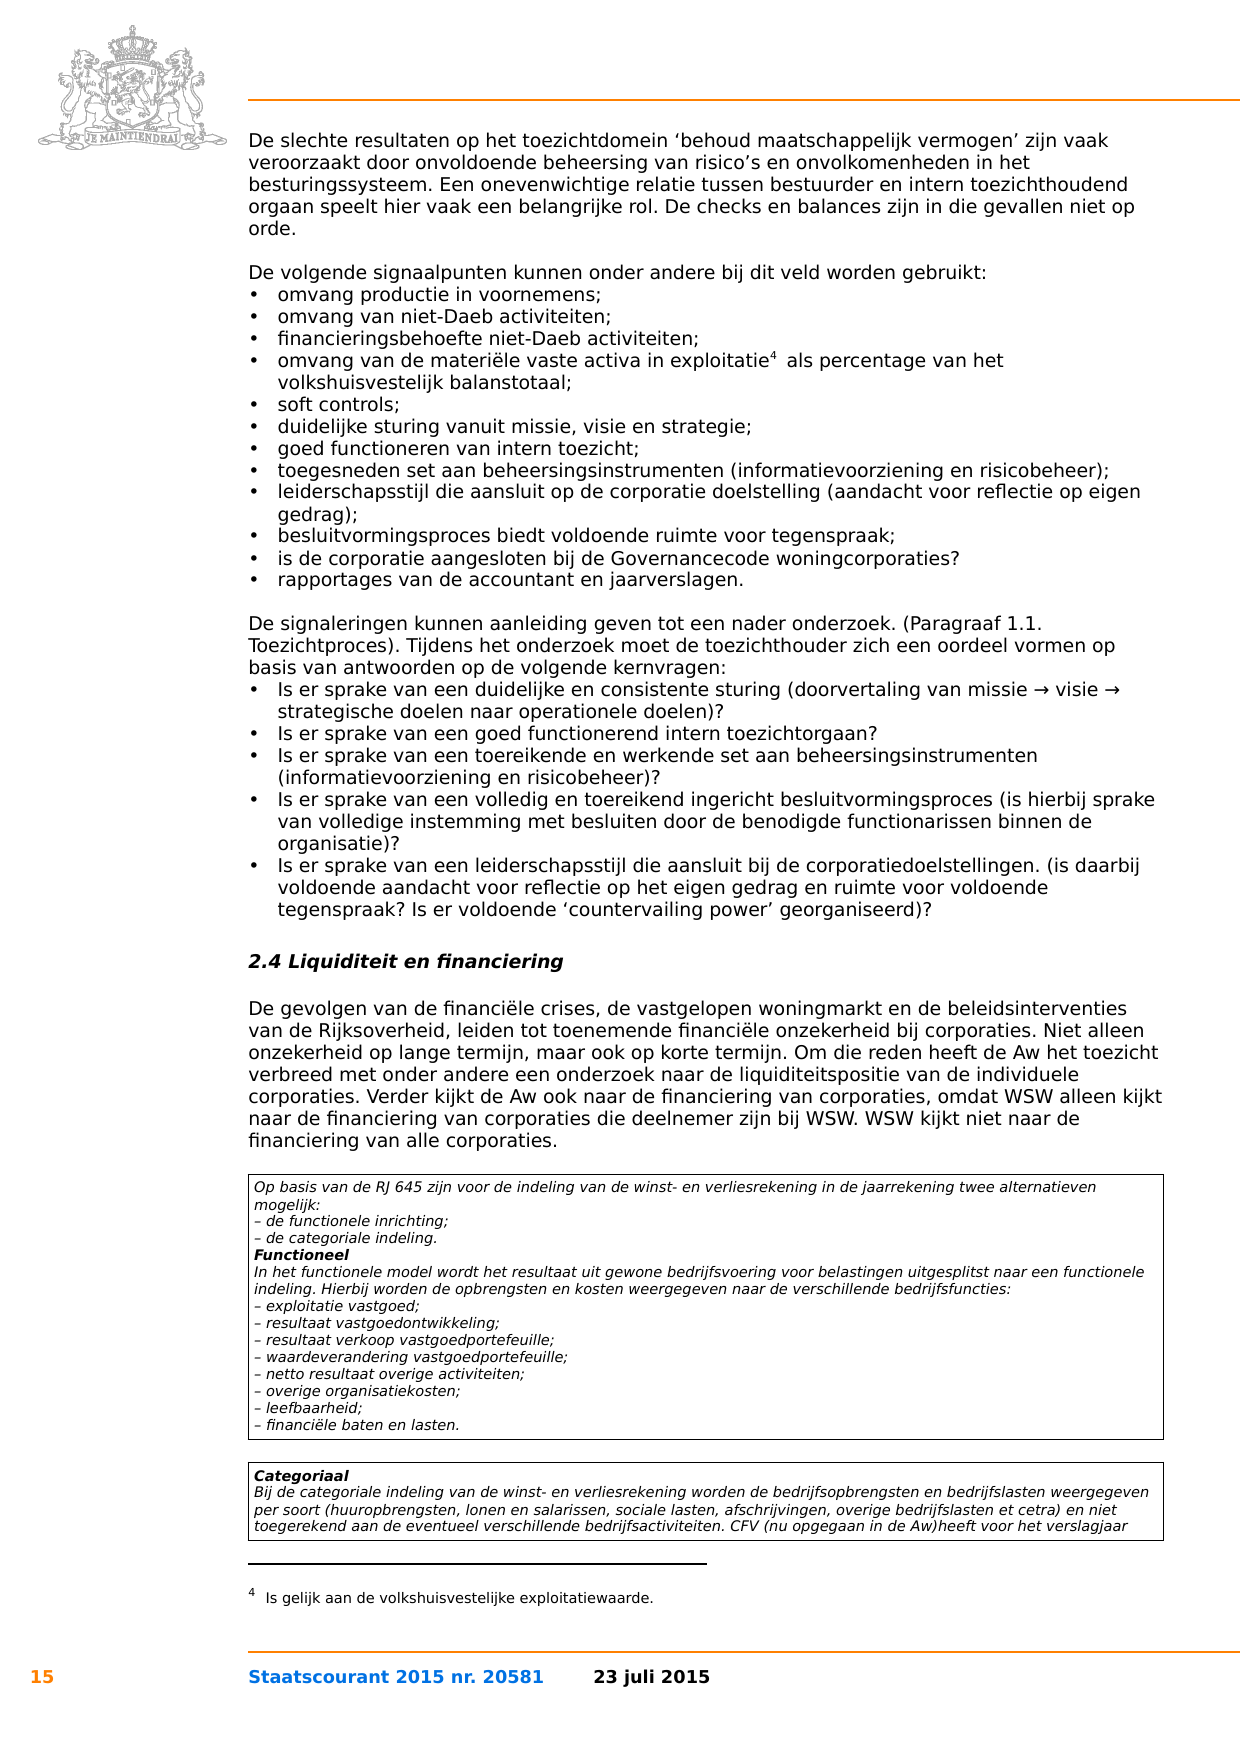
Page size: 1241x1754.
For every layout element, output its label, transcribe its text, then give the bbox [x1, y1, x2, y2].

table_cell – netto resultaat overige activiteiten; [249, 1366, 1163, 1383]
text De volgende signaalpunten kunnen onder andere bij dit veld worden gebruikt: [248, 262, 1163, 284]
text De signaleringen kunnen aanleiding geven tot een nader onderzoek. (Paragraaf 1.1. Toezichtproces). Tijdens het onderzoek moet de toezichthouder zich een oordeel vormen op basis van antwoorden op de volgende kernvragen: [248, 613, 1163, 679]
table_cell In het functionele model wordt het resultaat uit gewone bedrijfsvoering voor belastingen uitgesplitst naar een functionele indeling. Hierbij worden de opbrengsten en kosten weergegeven naar de verschillende bedrijfsfuncties: [249, 1264, 1163, 1298]
table_cell – waardeverandering vastgoedportefeuille; [249, 1349, 1163, 1366]
table_header Op basis van de RJ 645 zijn voor de indeling van de winst- en verliesrekening in de jaarrekening twee alternatieven mogelijk: [249, 1175, 1163, 1213]
table_cell – de categoriale indeling. [249, 1230, 1163, 1247]
table_header Categoriaal [249, 1463, 1163, 1484]
text • Is er sprake van een duidelijke en consistente sturing (doorvertaling van missie → visie → strategische doelen naar operationele doelen)? [248, 679, 1163, 723]
text • Is er sprake van een volledig en toereikend ingericht besluitvormingsproces (is hierbij sprake van volledige instemming met besluiten door de benodigde functionarissen binnen de organisatie)? [248, 789, 1163, 855]
table_cell – de functionele inrichting; [249, 1213, 1163, 1230]
picture [38, 25, 227, 150]
text De gevolgen van de financiële crises, de vastgelopen woningmarkt en de beleidsinterventies van de Rijksoverheid, leiden tot toenemende financiële onzekerheid bij corporaties. Niet alleen onzekerheid op lange termijn, maar ook op korte termijn. Om die reden heeft de Aw het toezicht verbreed met onder andere een onderzoek naar de liquiditeitspositie van de individuele corporaties. Verder kijkt de Aw ook naar de financiering van corporaties, omdat WSW alleen kijkt naar de financiering van corporaties die deelnemer zijn bij WSW. WSW kijkt niet naar de financiering van alle corporaties. [248, 998, 1163, 1152]
text • omvang van de materiële vaste activa in exploitatie als percentage van het volkshuisvestelijk balanstotaal; [248, 349, 1163, 393]
table_cell Bij de categoriale indeling van de winst- en verliesrekening worden de bedrijfsopbrengsten en bedrijfslasten weergegeven per soort (huuropbrengsten, lonen en salarissen, sociale lasten, afschrijvingen, overige bedrijfslasten et cetra) en niet toegerekend aan de eventueel verschillende bedrijfsactiviteiten. CFV (nu opgegaan in de Aw)heeft voor het verslagjaar [249, 1484, 1163, 1540]
subtitle 2.4 Liquiditeit en financiering [248, 951, 1163, 973]
text • Is er sprake van een leiderschapsstijl die aansluit bij de corporatiedoelstellingen. (is daarbij voldoende aandacht voor reflectie op het eigen gedrag en ruimte voor voldoende tegenspraak? Is er voldoende ‘countervailing power’ georganiseerd)? [248, 855, 1163, 921]
table_cell Functioneel [249, 1247, 1163, 1264]
text • omvang productie in voornemens; [248, 284, 1163, 306]
text • besluitvormingsproces biedt voldoende ruimte voor tegenspraak; [248, 525, 1163, 547]
table_cell – exploitatie vastgoed; [249, 1298, 1163, 1315]
text • omvang van niet-Daeb activiteiten; [248, 306, 1163, 328]
text De slechte resultaten op het toezichtdomein ‘behoud maatschappelijk vermogen’ zijn vaak veroorzaakt door onvoldoende beheersing van risico’s en onvolkomenheden in het besturingssysteem. Een onevenwichtige relatie tussen bestuurder en intern toezichthoudend orgaan speelt hier vaak een belangrijke rol. De checks en balances zijn in die gevallen niet op orde. [248, 130, 1163, 240]
text • Is er sprake van een toereikende en werkende set aan beheersingsinstrumenten (informatievoorziening en risicobeheer)? [248, 745, 1163, 789]
text Is gelijk aan de volkshuisvestelijke exploitatiewaarde. [248, 1586, 1163, 1608]
text • soft controls; [248, 393, 1163, 416]
text • Is er sprake van een goed functionerend intern toezichtorgaan? [248, 723, 1163, 745]
text • is de corporatie aangesloten bij de Governancecode woningcorporaties? [248, 547, 1163, 569]
table_cell – overige organisatiekosten; [249, 1383, 1163, 1400]
text • financieringsbehoefte niet-Daeb activiteiten; [248, 328, 1163, 349]
text • leiderschapsstijl die aansluit op de corporatie doelstelling (aandacht voor reflectie op eigen gedrag); [248, 481, 1163, 525]
table_cell – resultaat vastgoedontwikkeling; [249, 1315, 1163, 1332]
table_cell – resultaat verkoop vastgoedportefeuille; [249, 1332, 1163, 1349]
text • duidelijke sturing vanuit missie, visie en strategie; [248, 416, 1163, 437]
text • goed functioneren van intern toezicht; [248, 437, 1163, 459]
text • rapportages van de accountant en jaarverslagen. [248, 569, 1163, 591]
table_cell – financiële baten en lasten. [249, 1417, 1163, 1439]
text • toegesneden set aan beheersingsinstrumenten (informatievoorziening en risicobeheer); [248, 459, 1163, 481]
table_cell – leefbaarheid; [249, 1400, 1163, 1417]
